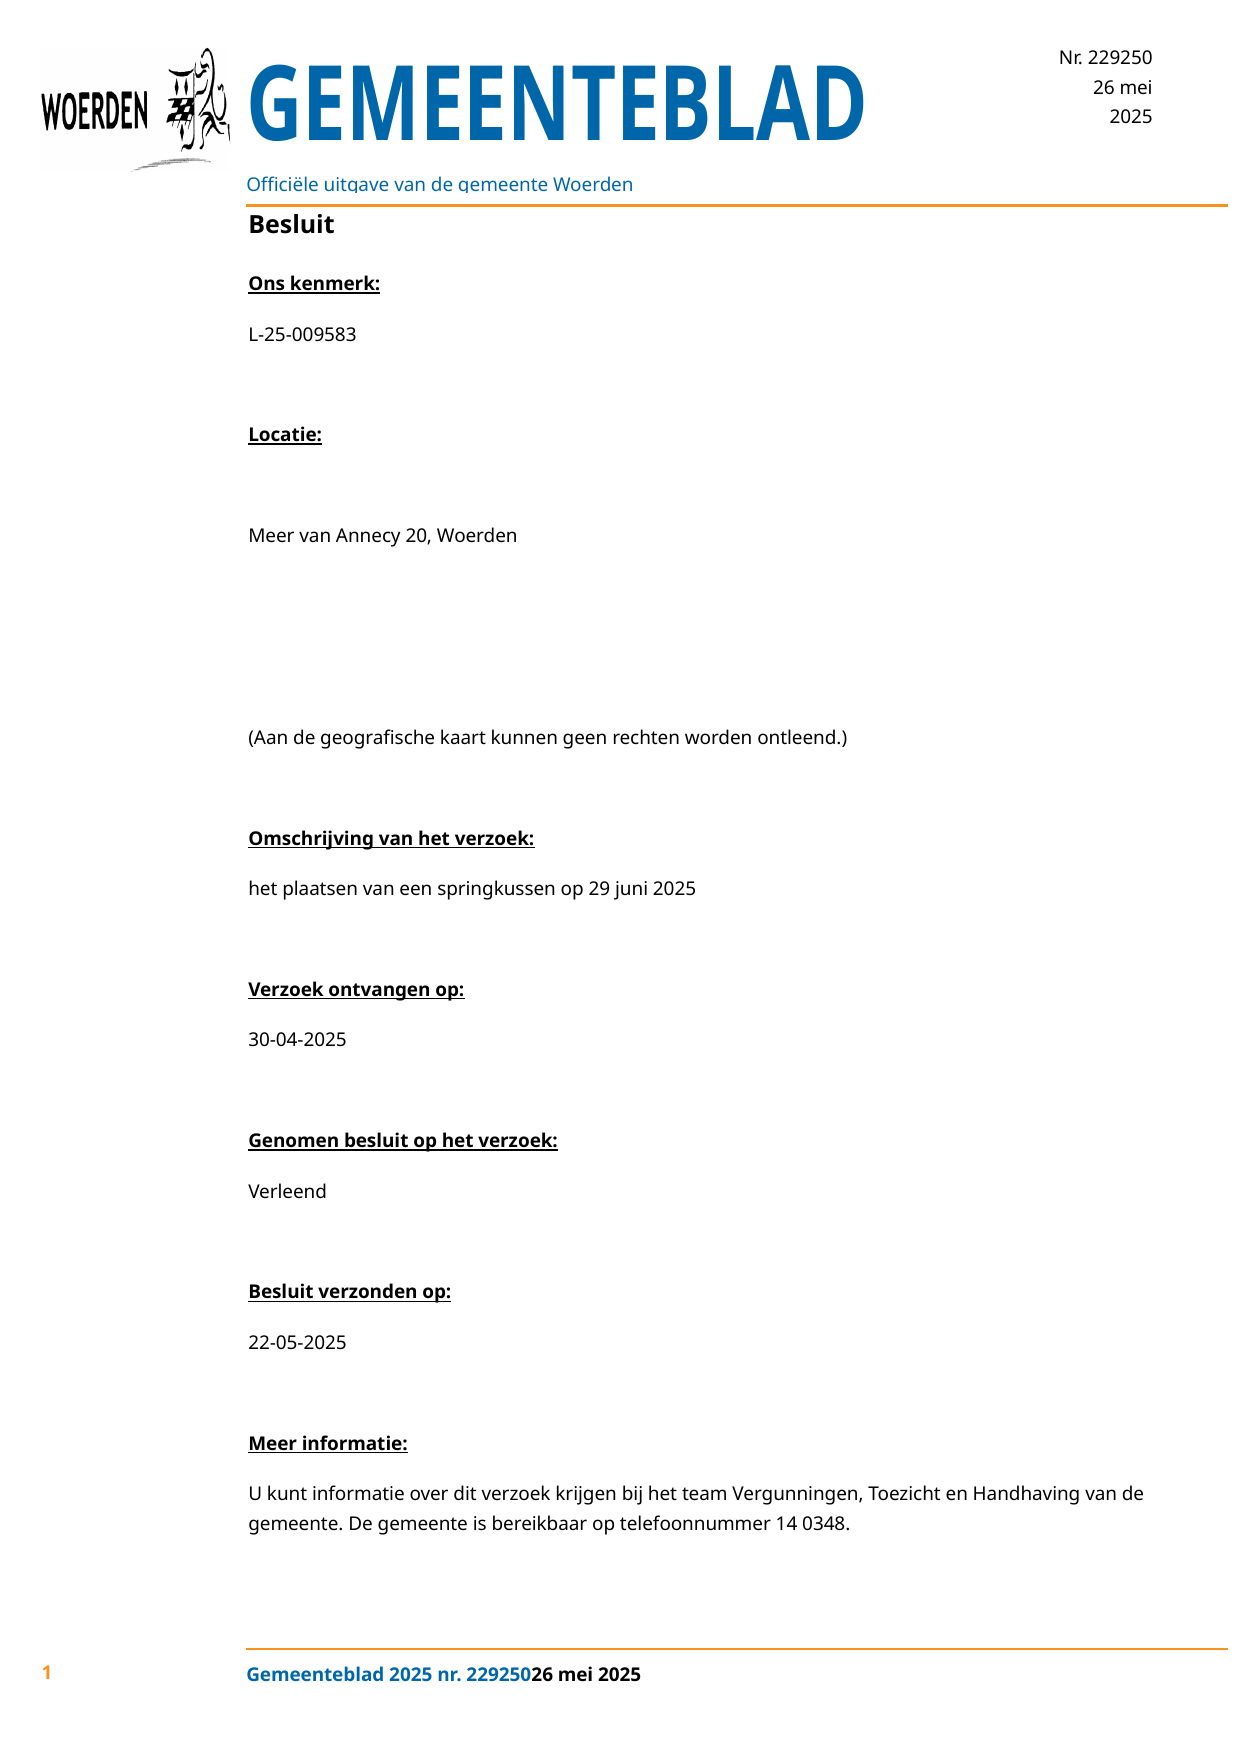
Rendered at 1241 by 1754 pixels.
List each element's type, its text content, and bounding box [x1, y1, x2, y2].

picture [41, 47, 231, 172]
text Meer informatie: [248, 1430, 1152, 1456]
text Verleend [248, 1178, 1152, 1203]
text Locatie: [248, 422, 1152, 447]
text Ons kenmerk: [248, 270, 1152, 296]
text 22-05-2025 [248, 1329, 1152, 1355]
text Besluit [248, 207, 1152, 241]
text Genomen besluit op het verzoek: [248, 1127, 1152, 1153]
text Omschrijving van het verzoek: [248, 825, 1152, 851]
text Meer van Annecy 20, Woerden [248, 522, 1152, 548]
text Besluit verzonden op: [248, 1279, 1152, 1304]
text U kunt informatie over dit verzoek krijgen bij het team Vergunningen, Toezicht en Handhaving van de gemeente. De gemeente is bereikbaar op telefoonnummer 14 0348. [248, 1480, 1152, 1536]
text Verzoek ontvangen op: [248, 976, 1152, 1002]
text L-25-009583 [248, 321, 1152, 346]
text 30-04-2025 [248, 1027, 1152, 1052]
text het plaatsen van een springkussen op 29 juni 2025 [248, 875, 1152, 901]
text (Aan de geografische kaart kunnen geen rechten worden ontleend.) [248, 724, 1152, 750]
